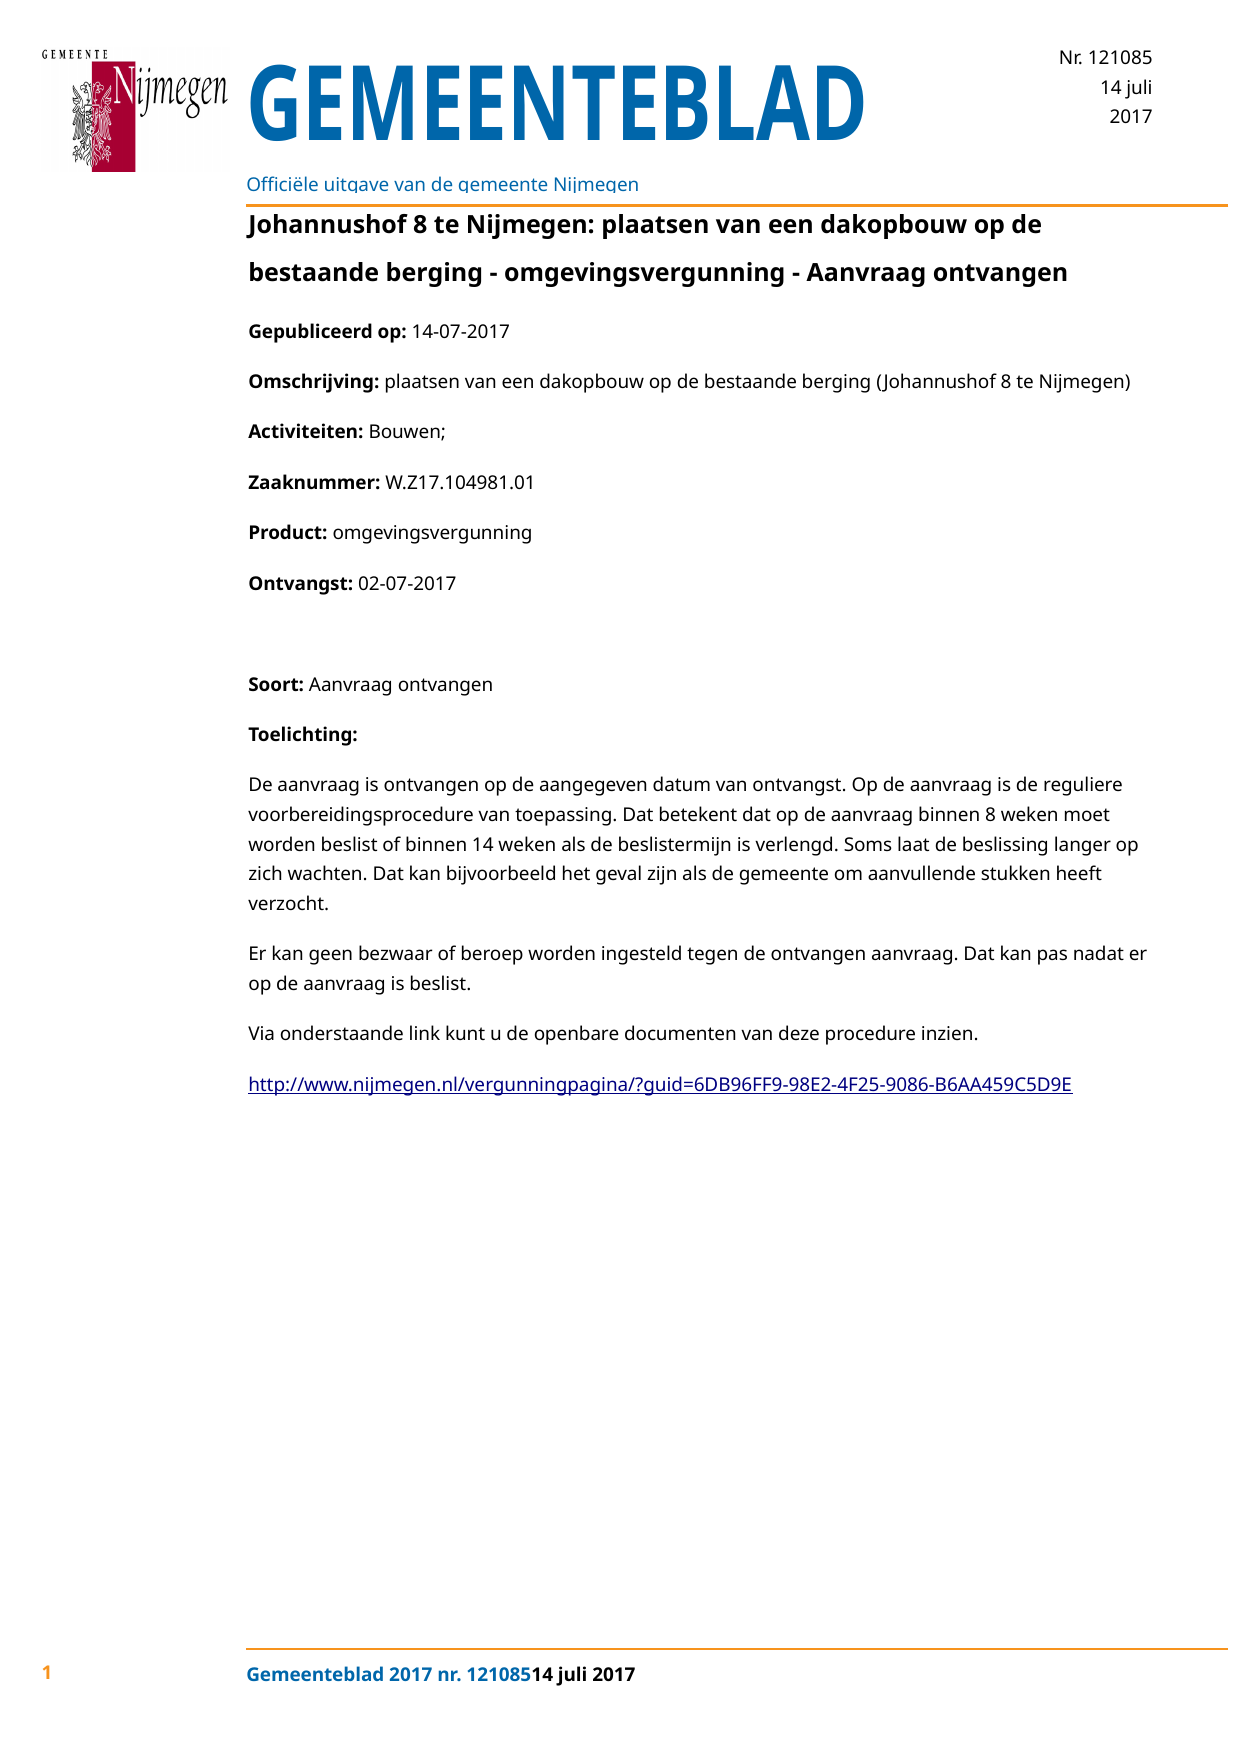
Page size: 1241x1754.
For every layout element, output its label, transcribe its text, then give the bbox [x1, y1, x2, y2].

text Soort: Aanvraag ontvangen [248, 671, 1152, 697]
picture [41, 47, 231, 172]
text Product: omgevingsvergunning [248, 519, 1152, 545]
text Gepubliceerd op: 14-07-2017 [248, 318, 1152, 344]
text http://www.nijmegen.nl/vergunningpagina/?guid=6DB96FF9-98E2-4F25-9086-B6AA459C5D9E [248, 1071, 1152, 1097]
text Toelichting: [248, 721, 1152, 747]
text Omschrijving: plaatsen van een dakopbouw op de bestaande berging (Johannushof 8 te Nijmegen) [248, 368, 1152, 394]
text Er kan geen bezwaar of beroep worden ingesteld tegen de ontvangen aanvraag. Dat kan pas nadat er op de aanvraag is beslist. [248, 940, 1152, 996]
text De aanvraag is ontvangen op de aangegeven datum van ontvangst. Op de aanvraag is de reguliere voorbereidingsprocedure van toepassing. Dat betekent dat op de aanvraag binnen 8 weken moet worden beslist of binnen 14 weken als de beslistermijn is verlengd. Soms laat de beslissing langer op zich wachten. Dat kan bijvoorbeeld het geval zijn als de gemeente om aanvullende stukken heeft verzocht. [248, 772, 1152, 916]
text Johannushof 8 te Nijmegen: plaatsen van een dakopbouw op de bestaande berging - omgevingsvergunning - Aanvraag ontvangen [248, 207, 1152, 288]
text Ontvangst: 02-07-2017 [248, 570, 1152, 596]
text Activiteiten: Bouwen; [248, 419, 1152, 444]
text Via onderstaande link kunt u de openbare documenten van deze procedure inzien. [248, 1020, 1152, 1046]
text Zaaknummer: W.Z17.104981.01 [248, 469, 1152, 495]
